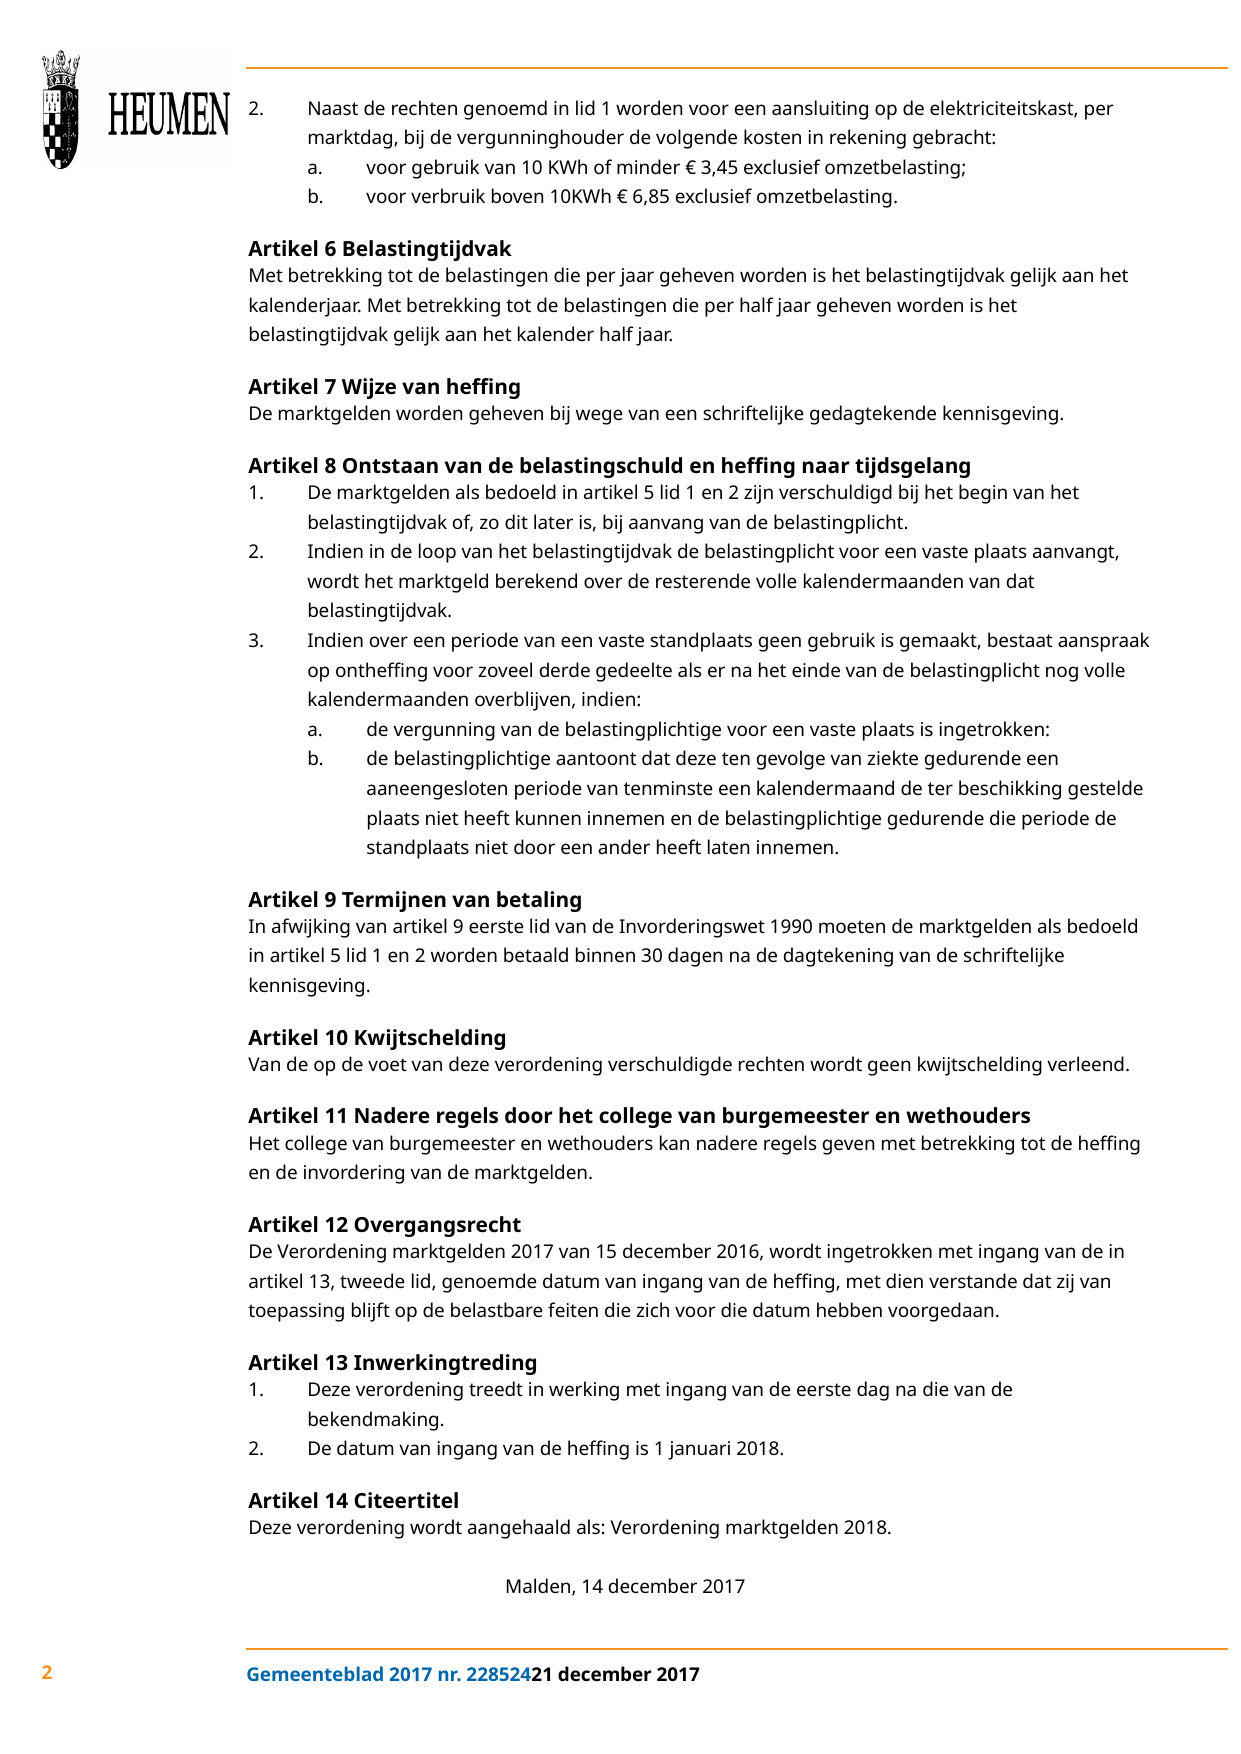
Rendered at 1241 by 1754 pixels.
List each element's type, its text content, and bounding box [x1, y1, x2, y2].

list Indien in de loop van het belastingtijdvak de belastingplicht voor een vaste plaats aanvangt, wordt het marktgeld berekend over de resterende volle kalendermaanden van dat belastingtijdvak. [248, 538, 1152, 623]
table_header [248, 1574, 505, 1599]
text Artikel 10 Kwijtschelding [248, 1023, 1152, 1051]
text Van de op de voet van deze verordening verschuldigde rechten wordt geen kwijtschelding verleend. [248, 1051, 1152, 1077]
picture [41, 47, 231, 172]
list de vergunning van de belastingplichtige voor een vaste plaats is ingetrokken: [307, 716, 1152, 742]
text Artikel 13 Inwerkingtreding [248, 1348, 1152, 1376]
list Deze verordening treedt in werking met ingang van de eerste dag na die van de bekendmaking. [248, 1376, 1152, 1432]
text Artikel 12 Overgangsrecht [248, 1210, 1152, 1238]
list de belastingplichtige aantoont dat deze ten gevolge van ziekte gedurende een aaneengesloten periode van tenminste een kalendermaand de ter beschikking gestelde plaats niet heeft kunnen innemen en de belastingplichtige gedurende die periode de standplaats niet door een ander heeft laten innemen. [307, 746, 1152, 860]
text Artikel 14 Citeertitel [248, 1486, 1152, 1514]
list voor gebruik van 10 KWh of minder € 3,45 exclusief omzetbelasting; [307, 154, 1152, 180]
text Deze verordening wordt aangehaald als: Verordening marktgelden 2018. [248, 1514, 1152, 1540]
text Artikel 8 Ontstaan van de belastingschuld en heffing naar tijdsgelang [248, 451, 1152, 479]
text Artikel 9 Termijnen van betaling [248, 885, 1152, 913]
list Naast de rechten genoemd in lid 1 worden voor een aansluiting op de elektriciteitskast, per marktdag, bij de vergunninghouder de volgende kosten in rekening gebracht: [248, 95, 1152, 150]
text In afwijking van artikel 9 eerste lid van de Invorderingswet 1990 moeten de marktgelden als bedoeld in artikel 5 lid 1 en 2 worden betaald binnen 30 dagen na de dagtekening van de schriftelijke kennisgeving. [248, 913, 1152, 998]
list Indien over een periode van een vaste standplaats geen gebruik is gemaakt, bestaat aanspraak op ontheffing voor zoveel derde gedeelte als er na het einde van de belastingplicht nog volle kalendermaanden overblijven, indien: [248, 627, 1152, 712]
text Met betrekking tot de belastingen die per jaar geheven worden is het belastingtijdvak gelijk aan het kalenderjaar. Met betrekking tot de belastingen die per half jaar geheven worden is het belastingtijdvak gelijk aan het kalender half jaar. [248, 262, 1152, 347]
text De marktgelden worden geheven bij wege van een schriftelijke gedagtekende kennisgeving. [248, 400, 1152, 426]
table_header Malden, 14 december 2017 [505, 1574, 1152, 1599]
text Artikel 11 Nadere regels door het college van burgemeester en wethouders [248, 1102, 1152, 1130]
text Artikel 7 Wijze van heffing [248, 372, 1152, 400]
list voor verbruik boven 10KWh € 6,85 exclusief omzetbelasting. [307, 183, 1152, 209]
list De marktgelden als bedoeld in artikel 5 lid 1 en 2 zijn verschuldigd bij het begin van het belastingtijdvak of, zo dit later is, bij aanvang van de belastingplicht. [248, 479, 1152, 534]
text De Verordening marktgelden 2017 van 15 december 2016, wordt ingetrokken met ingang van de in artikel 13, tweede lid, genoemde datum van ingang van de heffing, met dien verstande dat zij van toepassing blijft op de belastbare feiten die zich voor die datum hebben voorgedaan. [248, 1238, 1152, 1323]
text Artikel 6 Belastingtijdvak [248, 234, 1152, 262]
list De datum van ingang van de heffing is 1 januari 2018. [248, 1436, 1152, 1461]
text Het college van burgemeester en wethouders kan nadere regels geven met betrekking tot de heffing en de invordering van de marktgelden. [248, 1130, 1152, 1185]
